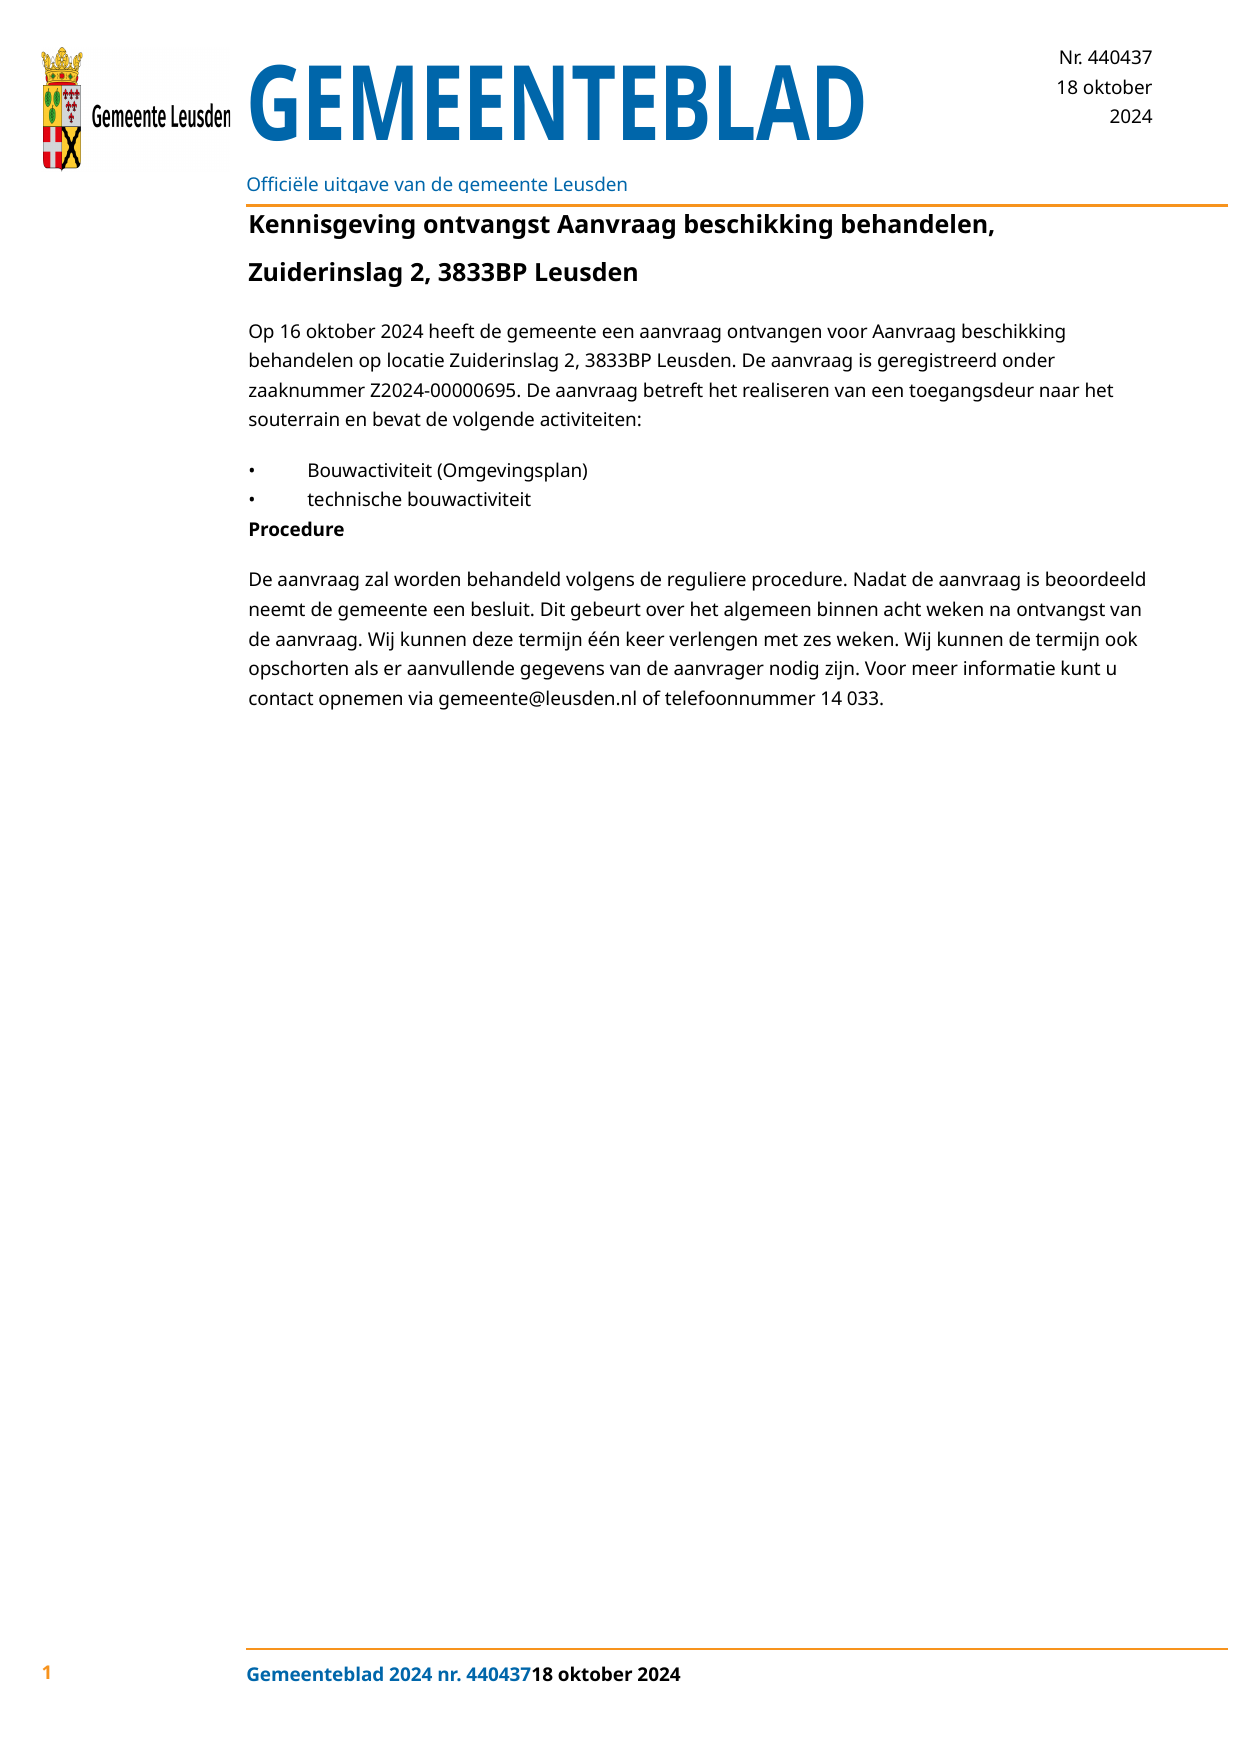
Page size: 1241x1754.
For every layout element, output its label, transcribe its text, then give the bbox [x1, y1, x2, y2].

text Op 16 oktober 2024 heeft de gemeente een aanvraag ontvangen voor Aanvraag beschikking behandelen op locatie Zuiderinslag 2, 3833BP Leusden. De aanvraag is geregistreerd onder zaaknummer Z2024-00000695. De aanvraag betreft het realiseren van een toegangsdeur naar het souterrain en bevat de volgende activiteiten: [248, 318, 1152, 432]
text De aanvraag zal worden behandeld volgens de reguliere procedure. Nadat de aanvraag is beoordeeld neemt de gemeente een besluit. Dit gebeurt over het algemeen binnen acht weken na ontvangst van de aanvraag. Wij kunnen deze termijn één keer verlengen met zes weken. Wij kunnen de termijn ook opschorten als er aanvullende gegevens van de aanvrager nodig zijn. Voor meer informatie kunt u contact opnemen via gemeente@leusden.nl of telefoonnummer 14 033. [248, 567, 1152, 711]
picture [41, 47, 231, 172]
text Procedure [248, 516, 1152, 542]
list technische bouwactiviteit [248, 487, 1152, 512]
text Kennisgeving ontvangst Aanvraag beschikking behandelen, Zuiderinslag 2, 3833BP Leusden [248, 207, 1152, 288]
list Bouwactiviteit (Omgevingsplan) [248, 457, 1152, 483]
